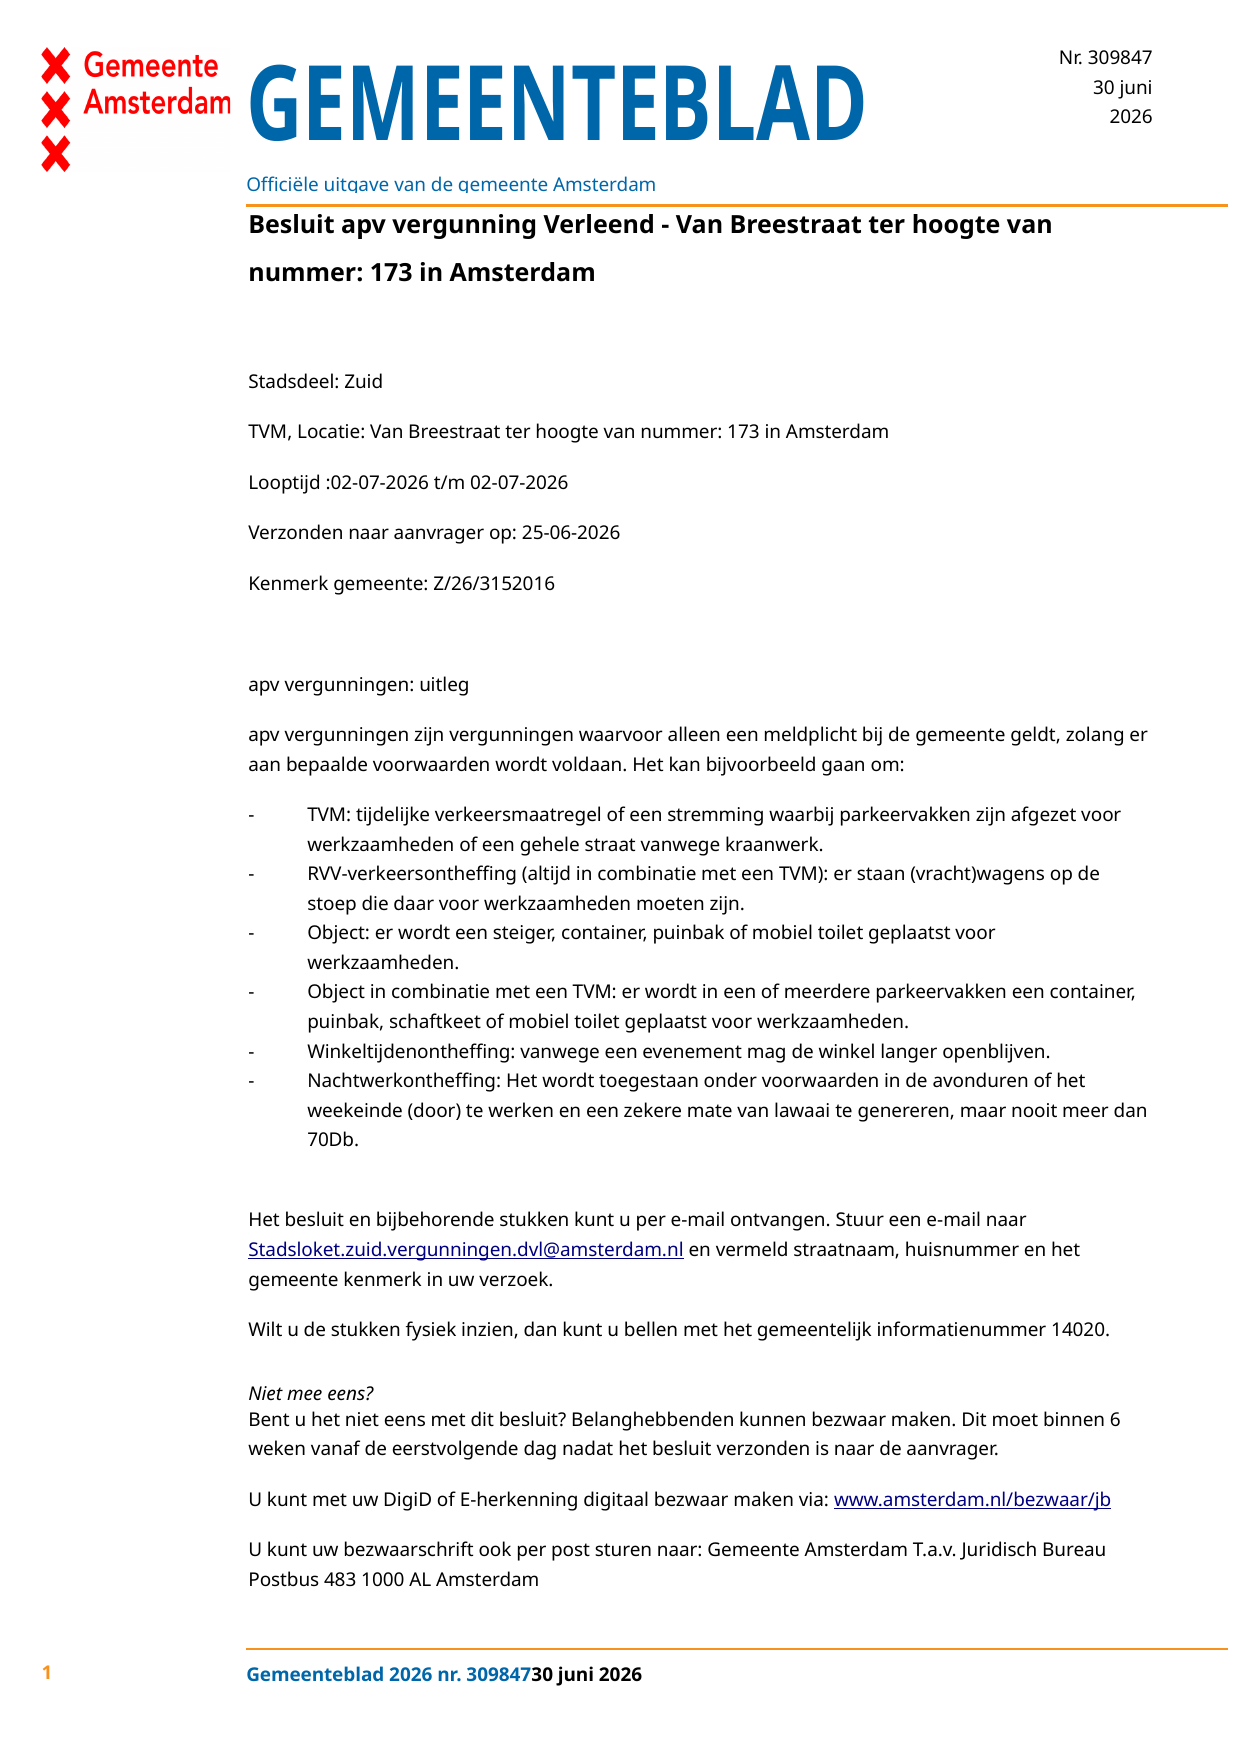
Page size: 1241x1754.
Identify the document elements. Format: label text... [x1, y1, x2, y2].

picture [41, 47, 231, 172]
list Winkeltijdenontheffing: vanwege een evenement mag de winkel langer openblijven. [248, 1038, 1152, 1064]
text U kunt uw bezwaarschrift ook per post sturen naar: Gemeente Amsterdam T.a.v. Juridisch Bureau Postbus 483 1000 AL Amsterdam [248, 1536, 1152, 1592]
text Niet mee eens? [248, 1380, 1152, 1406]
list Object: er wordt een steiger, container, puinbak of mobiel toilet geplaatst voor werkzaamheden. [248, 919, 1152, 975]
text Verzonden naar aanvrager op: 25-06-2026 [248, 519, 1152, 545]
text Looptijd :02-07-2026 t/m 02-07-2026 [248, 469, 1152, 495]
list Object in combinatie met een TVM: er wordt in een of meerdere parkeervakken een container, puinbak, schaftkeet of mobiel toilet geplaatst voor werkzaamheden. [248, 979, 1152, 1034]
list TVM: tijdelijke verkeersmaatregel of een stremming waarbij parkeervakken zijn afgezet voor werkzaamheden of een gehele straat vanwege kraanwerk. [248, 801, 1152, 857]
text TVM, Locatie: Van Breestraat ter hoogte van nummer: 173 in Amsterdam [248, 419, 1152, 444]
text Wilt u de stukken fysiek inzien, dan kunt u bellen met het gemeentelijk informatienummer 14020. [248, 1316, 1152, 1342]
text Bent u het niet eens met dit besluit? Belanghebbenden kunnen bezwaar maken. Dit moet binnen 6 weken vanaf de eerstvolgende dag nadat het besluit verzonden is naar de aanvrager. [248, 1406, 1152, 1461]
text Stadsdeel: Zuid [248, 368, 1152, 394]
text Besluit apv vergunning Verleend - Van Breestraat ter hoogte van nummer: 173 in Amsterdam [248, 207, 1152, 288]
text Kenmerk gemeente: Z/26/3152016 [248, 570, 1152, 596]
list Nachtwerkontheffing: Het wordt toegestaan onder voorwaarden in de avonduren of het weekeinde (door) te werken en een zekere mate van lawaai te genereren, maar nooit meer dan 70Db. [248, 1067, 1152, 1152]
text Het besluit en bijbehorende stukken kunt u per e-mail ontvangen. Stuur een e-mail naar Stadsloket.zuid.vergunningen.dvl@amsterdam.nl en vermeld straatnaam, huisnummer en het gemeente kenmerk in uw verzoek. [248, 1207, 1152, 1292]
text apv vergunningen zijn vergunningen waarvoor alleen een meldplicht bij de gemeente geldt, zolang er aan bepaalde voorwaarden wordt voldaan. Het kan bijvoorbeeld gaan om: [248, 721, 1152, 777]
list RVV-verkeersontheffing (altijd in combinatie met een TVM): er staan (vracht)wagens op de stoep die daar voor werkzaamheden moeten zijn. [248, 860, 1152, 916]
text U kunt met uw DigiD of E-herkenning digitaal bezwaar maken via: www.amsterdam.nl/bezwaar/jb [248, 1486, 1152, 1512]
text apv vergunningen: uitleg [248, 671, 1152, 697]
